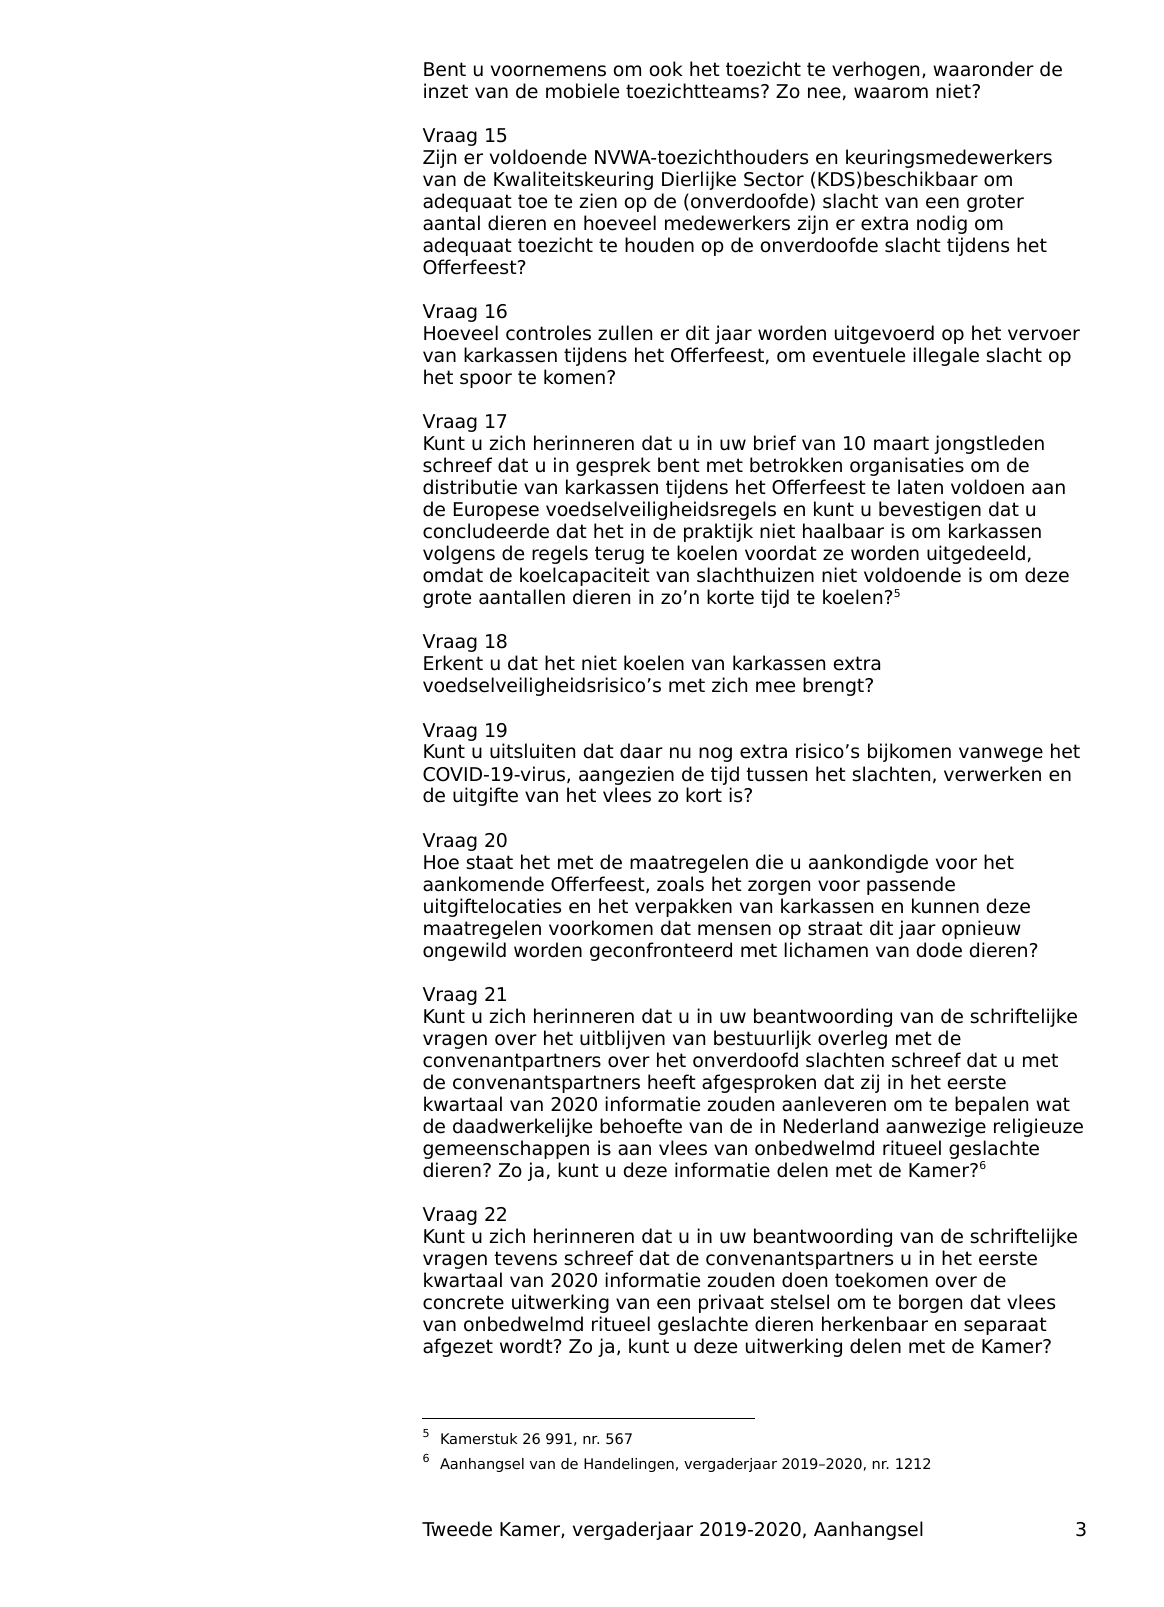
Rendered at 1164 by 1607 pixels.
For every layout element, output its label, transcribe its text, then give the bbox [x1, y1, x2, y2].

text Hoe staat het met de maatregelen die u aankondigde voor het aankomende Offerfeest, zoals het zorgen voor passende uitgiftelocaties en het verpakken van karkassen en kunnen deze maatregelen voorkomen dat mensen op straat dit jaar opnieuw ongewild worden geconfronteerd met lichamen van dode dieren? [422, 852, 1087, 961]
text Vraag 19 [422, 719, 1087, 741]
text Vraag 20 [422, 829, 1087, 852]
text Kunt u zich herinneren dat u in uw brief van 10 maart jongstleden schreef dat u in gesprek bent met betrokken organisaties om de distributie van karkassen tijdens het Offerfeest te laten voldoen aan de Europese voedselveiligheidsregels en kunt u bevestigen dat u concludeerde dat het in de praktijk niet haalbaar is om karkassen volgens de regels terug te koelen voordat ze worden uitgedeeld, omdat de koelcapaciteit van slachthuizen niet voldoende is om deze grote aantallen dieren in zo’n korte tijd te koelen? [422, 433, 1087, 609]
text Hoeveel controles zullen er dit jaar worden uitgevoerd op het vervoer van karkassen tijdens het Offerfeest, om eventuele illegale slacht op het spoor te komen? [422, 323, 1087, 389]
text Kunt u zich herinneren dat u in uw beantwoording van de schriftelijke vragen tevens schreef dat de convenantspartners u in het eerste kwartaal van 2020 informatie zouden doen toekomen over de concrete uitwerking van een privaat stelsel om te borgen dat vlees van onbedwelmd ritueel geslachte dieren herkenbaar en separaat afgezet wordt? Zo ja, kunt u deze uitwerking delen met de Kamer? [422, 1226, 1087, 1357]
text Zijn er voldoende NVWA-toezichthouders en keuringsmedewerkers van de Kwaliteitskeuring Dierlijke Sector (KDS)beschikbaar om adequaat toe te zien op de (onverdoofde) slacht van een groter aantal dieren en hoeveel medewerkers zijn er extra nodig om adequaat toezicht te houden op de onverdoofde slacht tijdens het Offerfeest? [422, 147, 1087, 279]
text Vraag 16 [422, 301, 1087, 323]
text Kamerstuk 26 991, nr. 567 [422, 1427, 1087, 1449]
text Erkent u dat het niet koelen van karkassen extra voedselveiligheidsrisico’s met zich mee brengt? [422, 653, 1087, 697]
text Kunt u zich herinneren dat u in uw beantwoording van de schriftelijke vragen over het uitblijven van bestuurlijk overleg met de convenantpartners over het onverdoofd slachten schreef dat u met de convenantspartners heeft afgesproken dat zij in het eerste kwartaal van 2020 informatie zouden aanleveren om te bepalen wat de daadwerkelijke behoefte van de in Nederland aanwezige religieuze gemeenschappen is aan vlees van onbedwelmd ritueel geslachte dieren? Zo ja, kunt u deze informatie delen met de Kamer? [422, 1006, 1087, 1181]
text Vraag 21 [422, 984, 1087, 1006]
text Kunt u uitsluiten dat daar nu nog extra risico’s bijkomen vanwege het COVID-19-virus, aangezien de tijd tussen het slachten, verwerken en de uitgifte van het vlees zo kort is? [422, 741, 1087, 807]
text Vraag 22 [422, 1204, 1087, 1226]
text Vraag 17 [422, 411, 1087, 433]
text Bent u voornemens om ook het toezicht te verhogen, waaronder de inzet van de mobiele toezichtteams? Zo nee, waarom niet? [422, 59, 1087, 103]
text Vraag 18 [422, 631, 1087, 653]
text Aanhangsel van de Handelingen, vergaderjaar 2019–2020, nr. 1212 [422, 1452, 1087, 1474]
text Vraag 15 [422, 125, 1087, 147]
